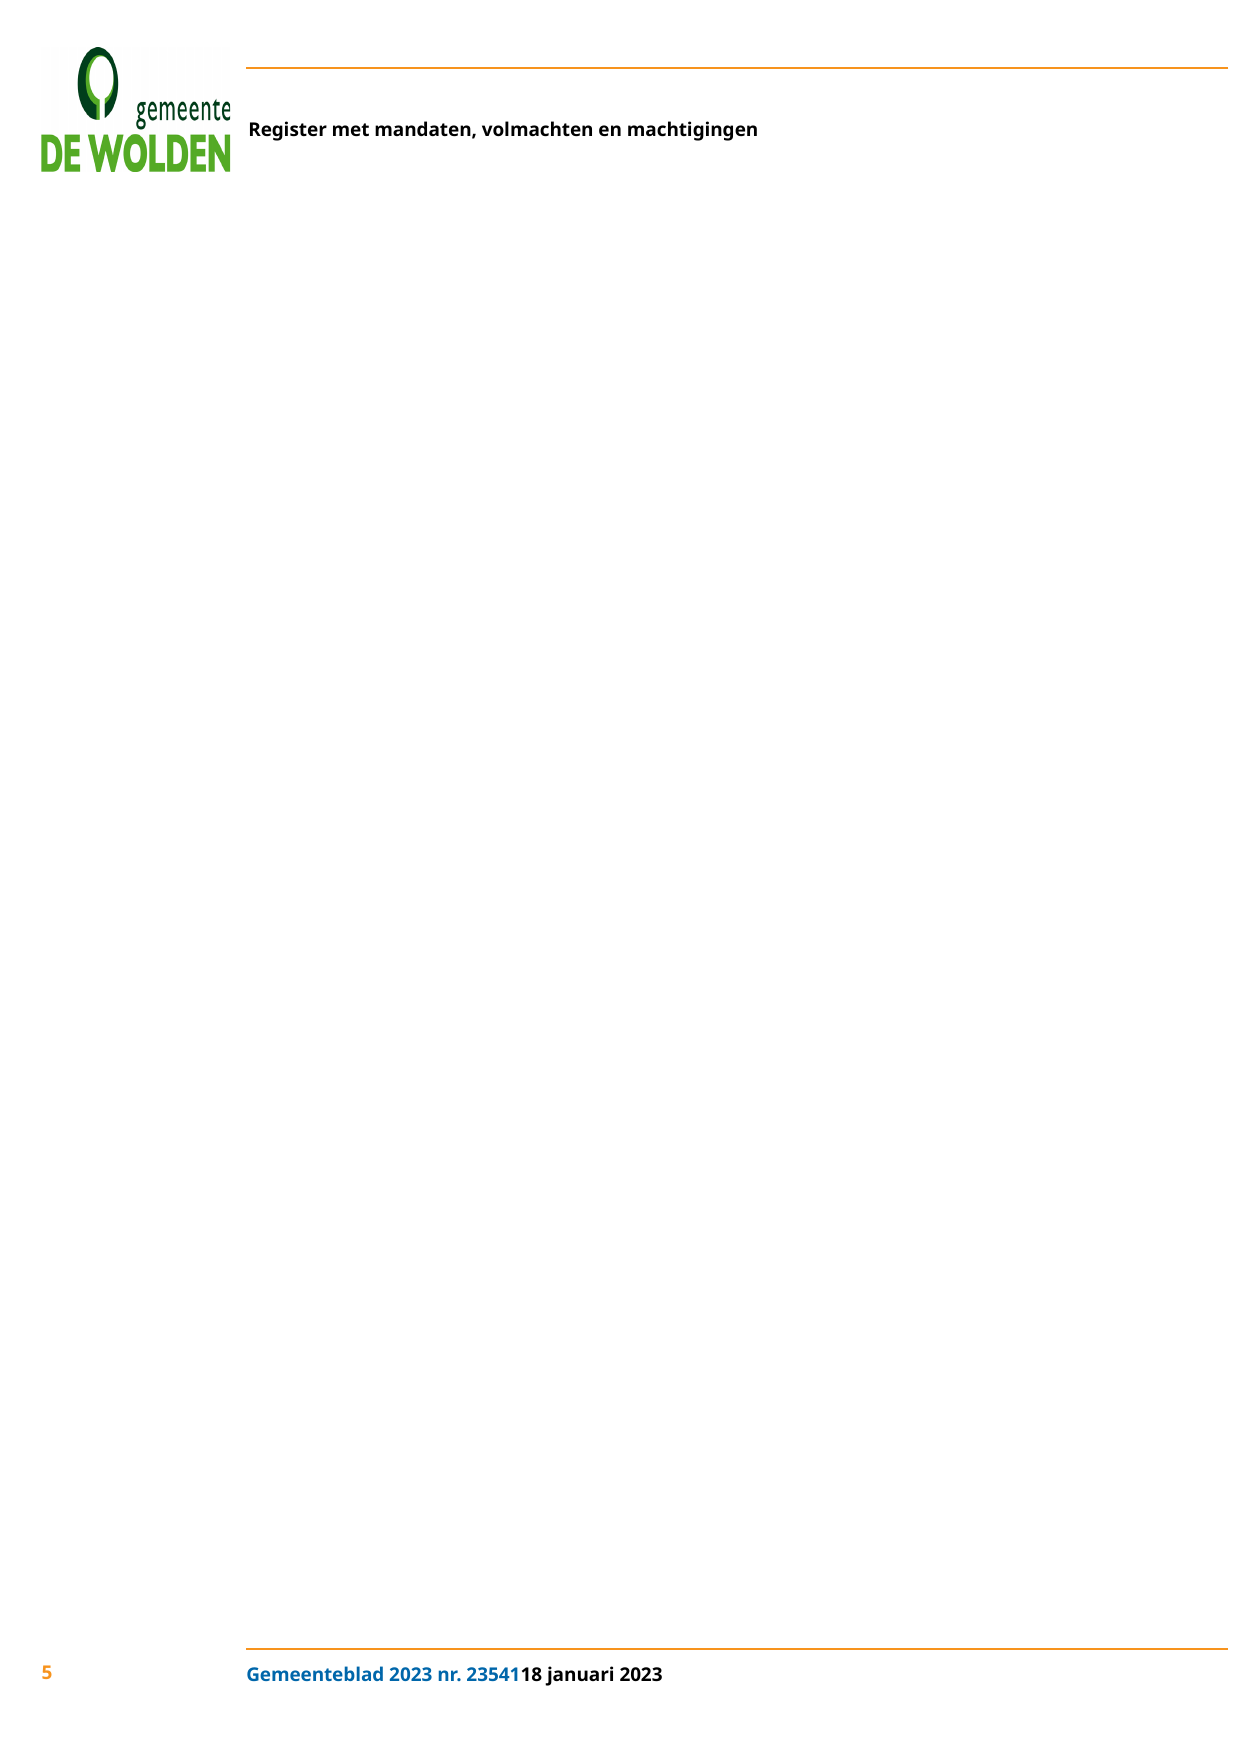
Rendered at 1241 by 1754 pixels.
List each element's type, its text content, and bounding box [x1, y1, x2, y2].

text Register met mandaten, volmachten en machtigingen [248, 116, 1152, 141]
picture [41, 47, 231, 172]
